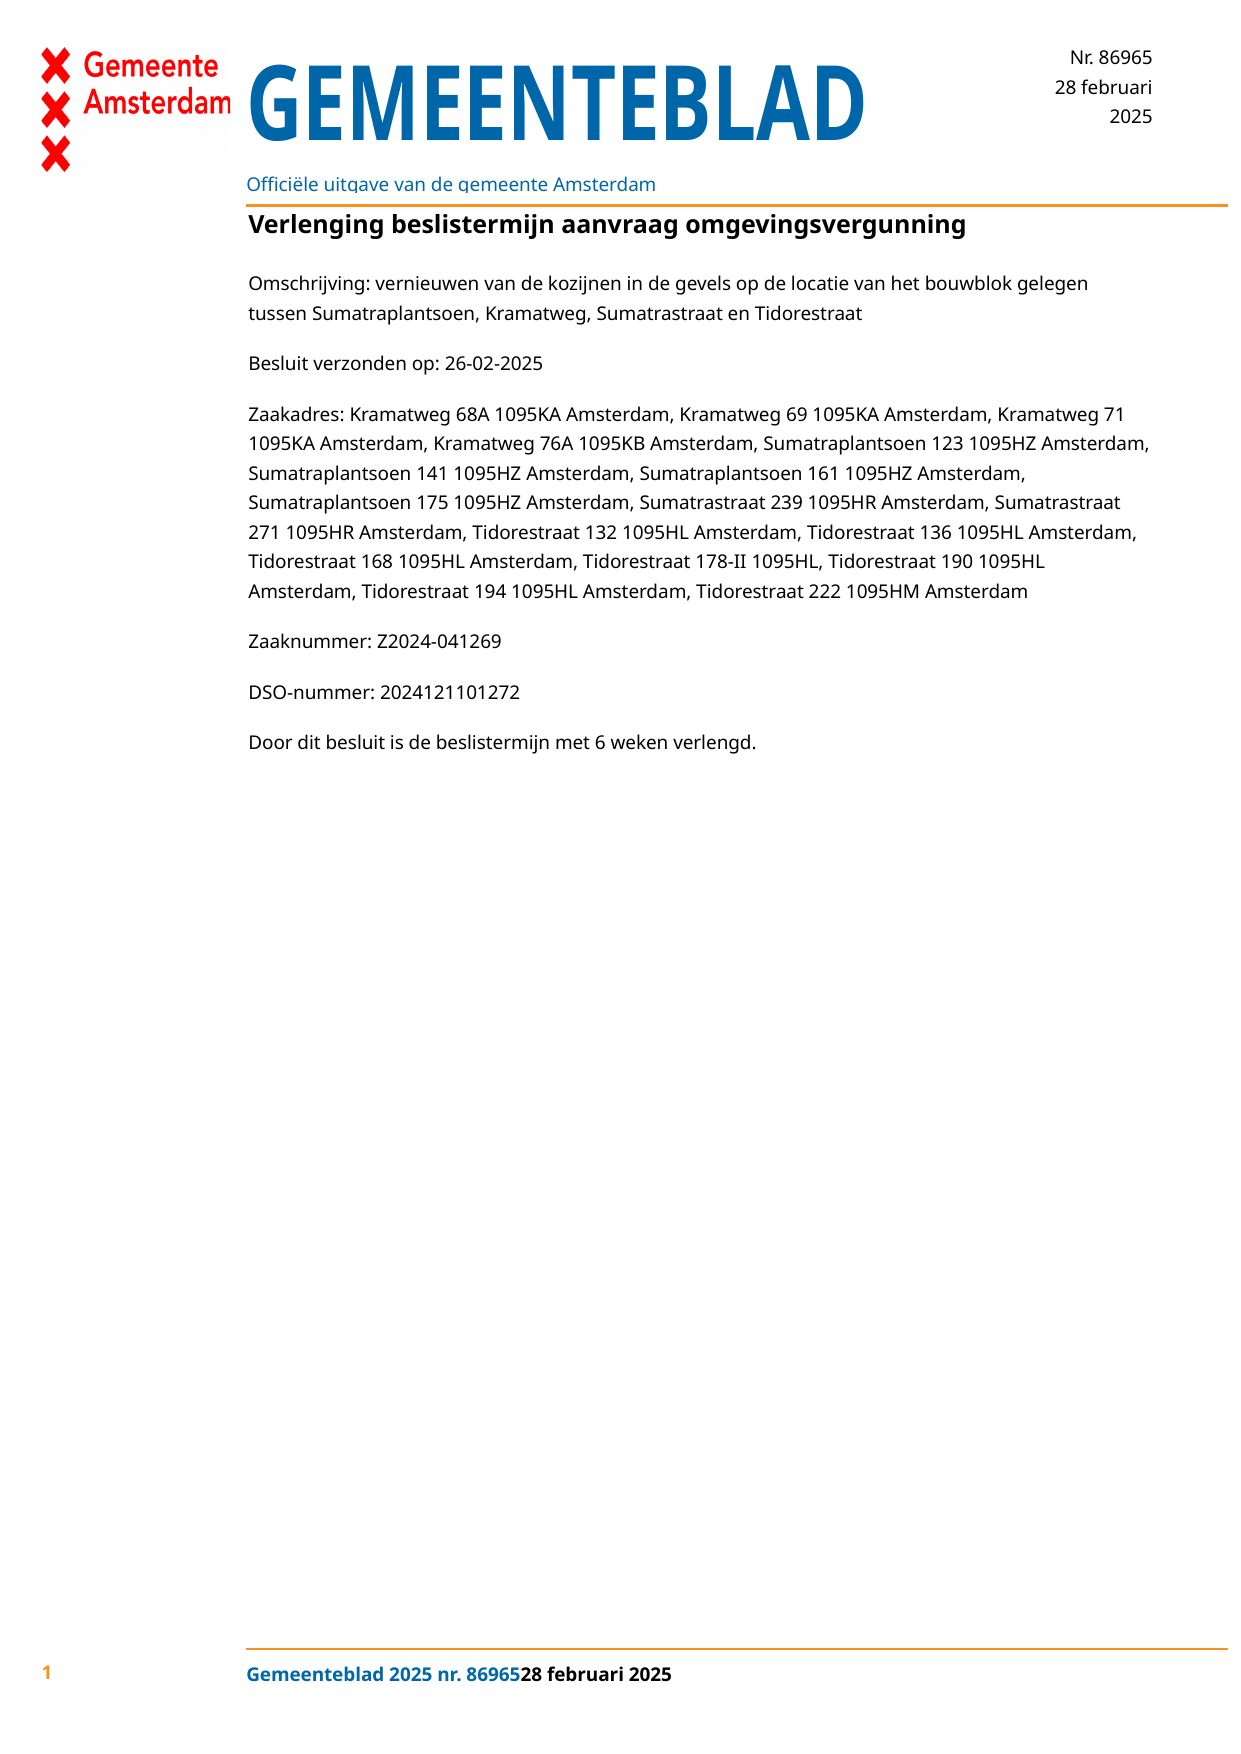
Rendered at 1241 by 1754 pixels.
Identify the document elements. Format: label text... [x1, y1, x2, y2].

text Zaaknummer: Z2024-041269 [248, 629, 1152, 654]
text Besluit verzonden op: 26-02-2025 [248, 350, 1152, 376]
text Door dit besluit is de beslistermijn met 6 weken verlengd. [248, 729, 1152, 755]
text DSO-nummer: 2024121101272 [248, 679, 1152, 705]
picture [41, 47, 231, 172]
text Zaakadres: Kramatweg 68A 1095KA Amsterdam, Kramatweg 69 1095KA Amsterdam, Kramatweg 71 1095KA Amsterdam, Kramatweg 76A 1095KB Amsterdam, Sumatraplantsoen 123 1095HZ Amsterdam, Sumatraplantsoen 141 1095HZ Amsterdam, Sumatraplantsoen 161 1095HZ Amsterdam, Sumatraplantsoen 175 1095HZ Amsterdam, Sumatrastraat 239 1095HR Amsterdam, Sumatrastraat 271 1095HR Amsterdam, Tidorestraat 132 1095HL Amsterdam, Tidorestraat 136 1095HL Amsterdam, Tidorestraat 168 1095HL Amsterdam, Tidorestraat 178-II 1095HL, Tidorestraat 190 1095HL Amsterdam, Tidorestraat 194 1095HL Amsterdam, Tidorestraat 222 1095HM Amsterdam [248, 401, 1152, 604]
text Verlenging beslistermijn aanvraag omgevingsvergunning [248, 207, 1152, 241]
text Omschrijving: vernieuwen van de kozijnen in de gevels op de locatie van het bouwblok gelegen tussen Sumatraplantsoen, Kramatweg, Sumatrastraat en Tidorestraat [248, 270, 1152, 326]
